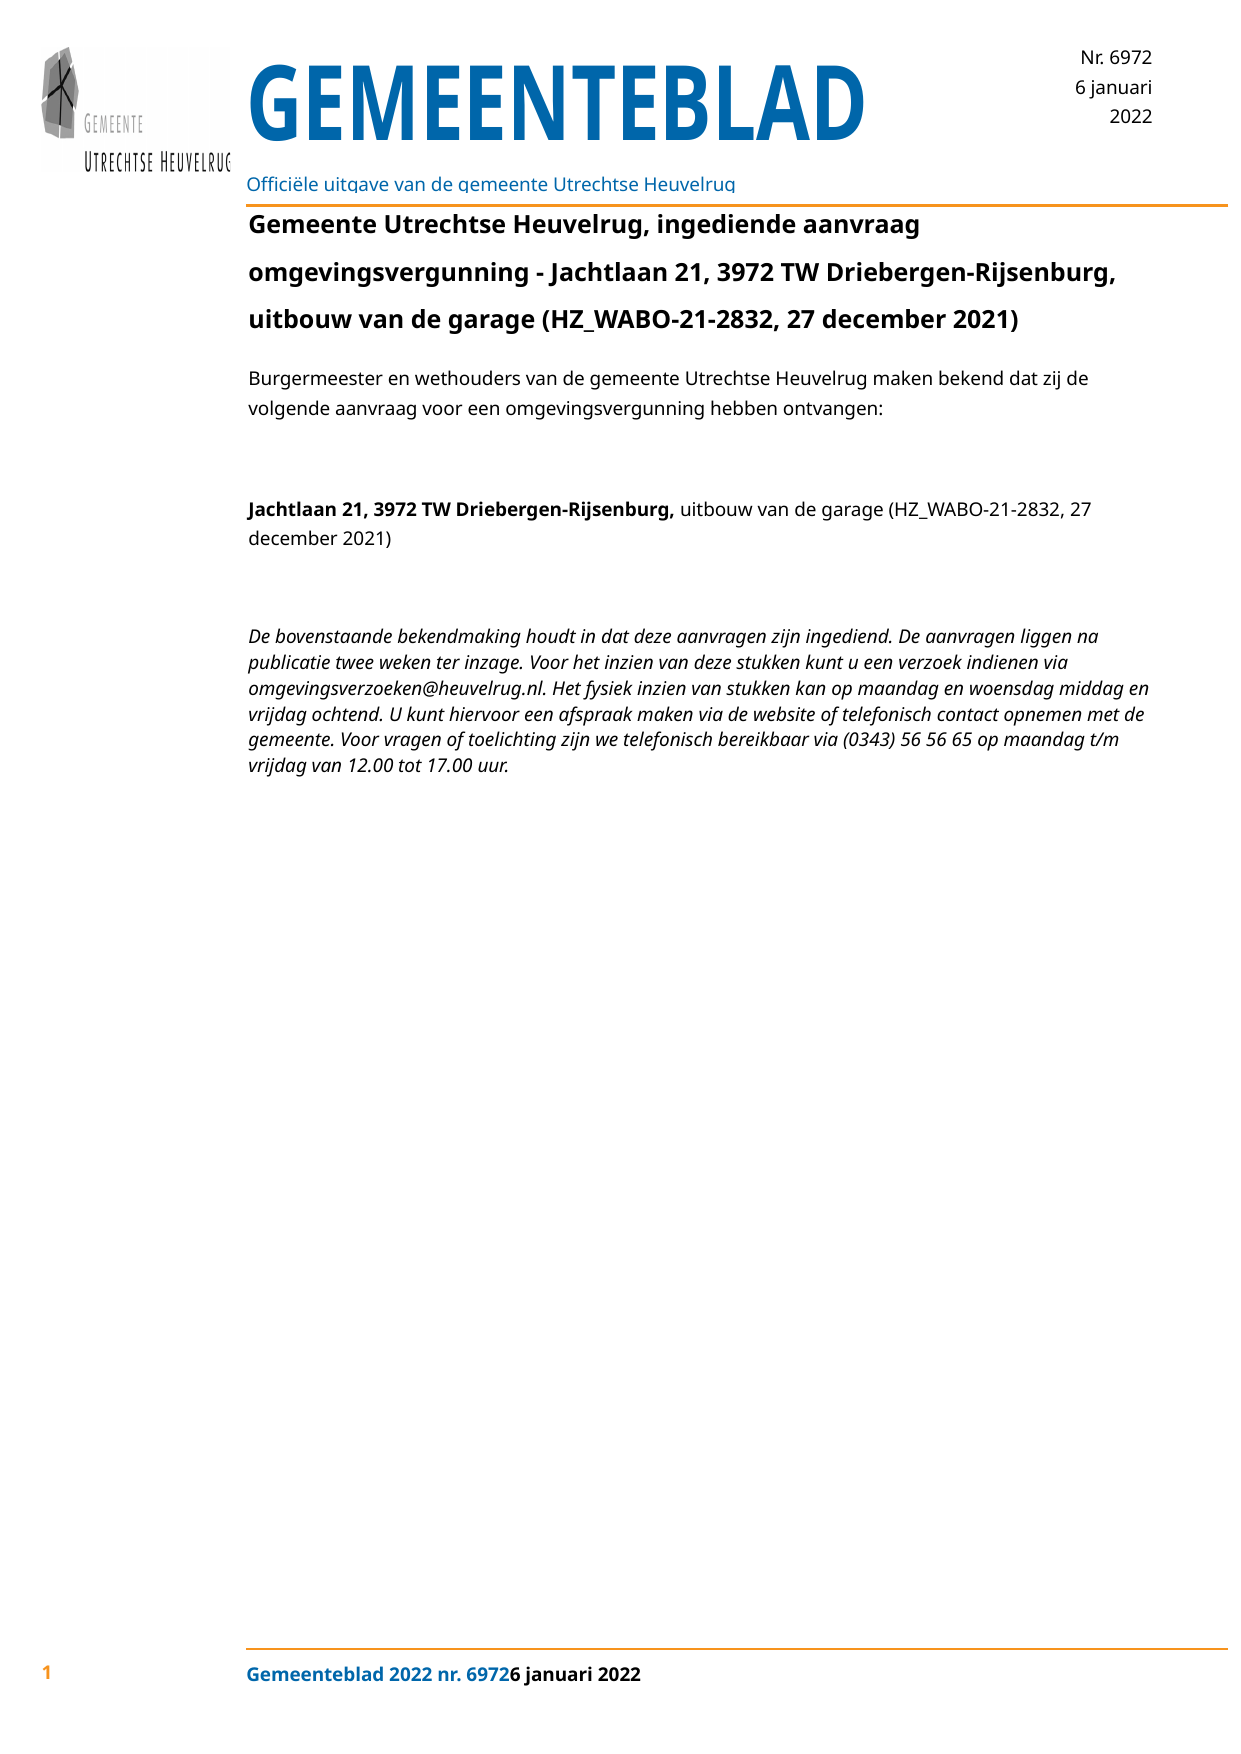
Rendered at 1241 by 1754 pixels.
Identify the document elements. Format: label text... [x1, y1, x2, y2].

text Burgermeester en wethouders van de gemeente Utrechtse Heuvelrug maken bekend dat zij de volgende aanvraag voor een omgevingsvergunning hebben ontvangen: [248, 366, 1152, 421]
text Gemeente Utrechtse Heuvelrug, ingediende aanvraag omgevingsvergunning - Jachtlaan 21, 3972 TW Driebergen-Rijsenburg, uitbouw van de garage (HZ_WABO-21-2832, 27 december 2021) [248, 207, 1152, 336]
picture [41, 47, 231, 172]
text Jachtlaan 21, 3972 TW Driebergen-Rijsenburg, uitbouw van de garage (HZ_WABO-21-2832, 27 december 2021) [248, 496, 1152, 551]
text De bovenstaande bekendmaking houdt in dat deze aanvragen zijn ingediend. De aanvragen liggen na publicatie twee weken ter inzage. Voor het inzien van deze stukken kunt u een verzoek indienen via omgevingsverzoeken@heuvelrug.nl. Het fysiek inzien van stukken kan op maandag en woensdag middag en vrijdag ochtend. U kunt hiervoor een afspraak maken via de website of telefonisch contact opnemen met de gemeente. Voor vragen of toelichting zijn we telefonisch bereikbaar via (0343) 56 56 65 op maandag t/m vrijdag van 12.00 tot 17.00 uur. [248, 624, 1152, 778]
